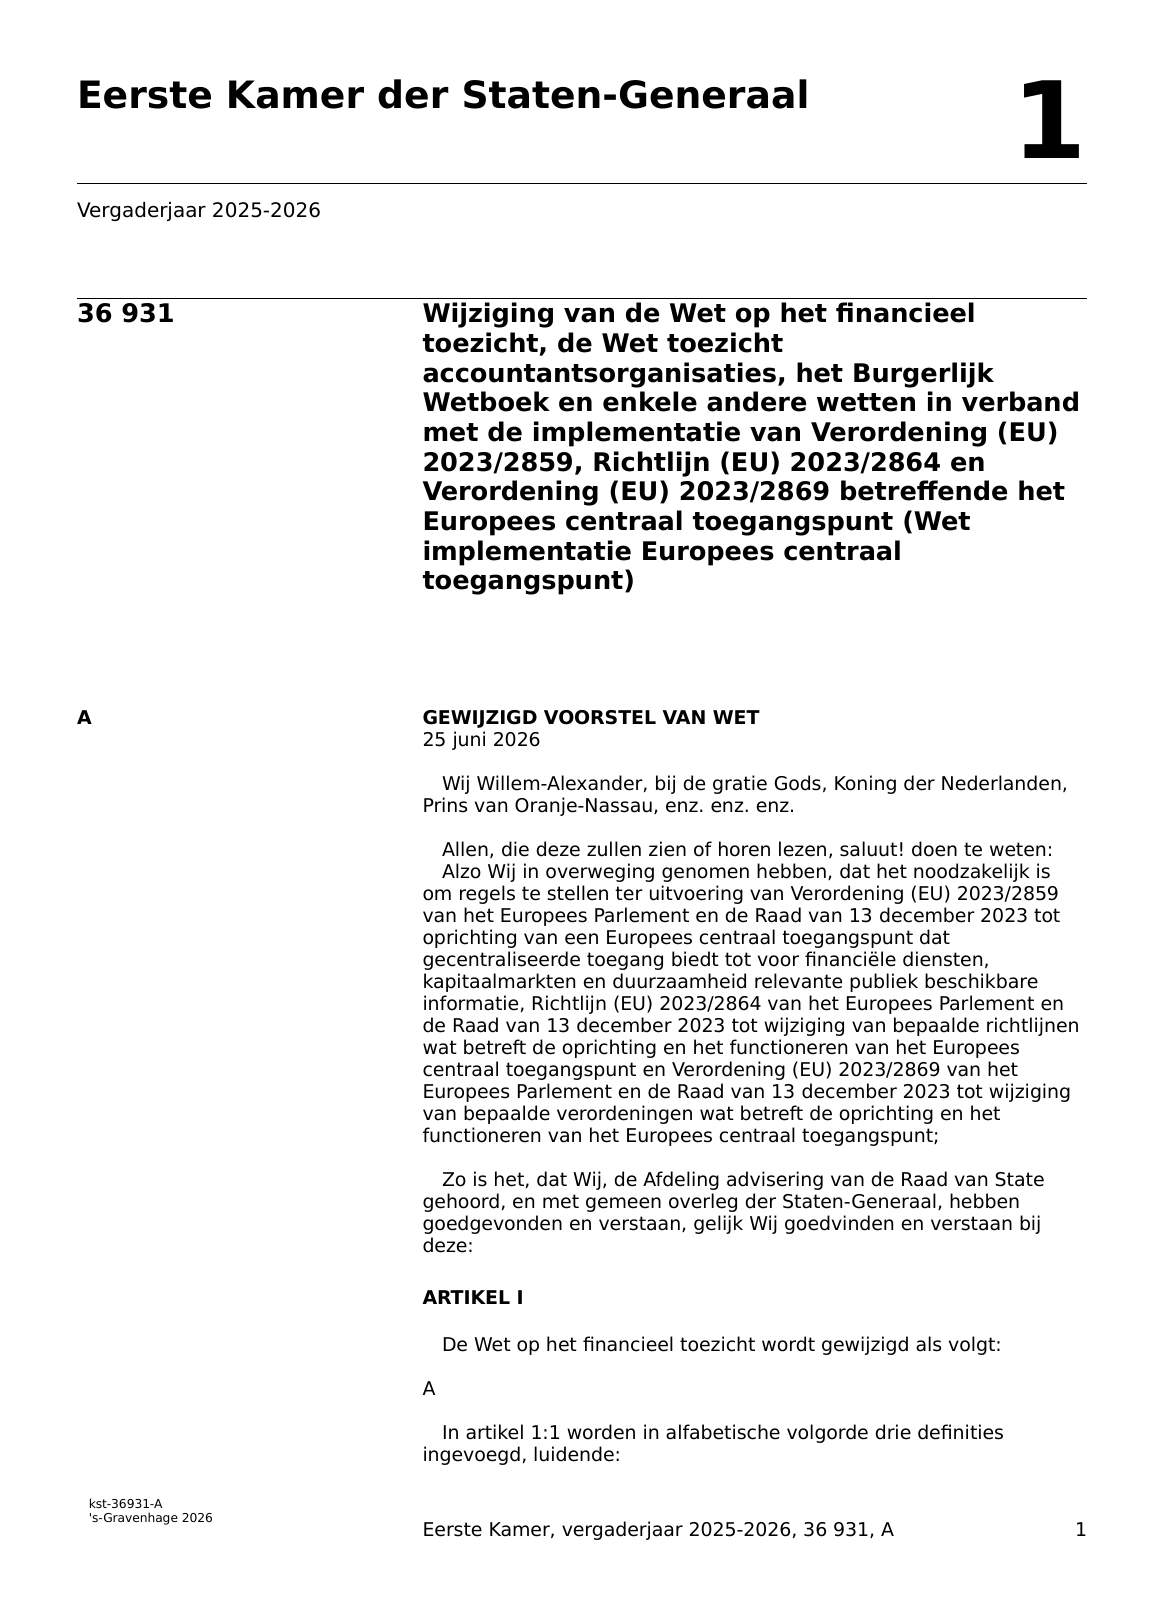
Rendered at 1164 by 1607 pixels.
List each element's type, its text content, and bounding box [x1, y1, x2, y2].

text De Wet op het financieel toezicht wordt gewijzigd als volgt: [422, 1334, 1087, 1356]
table_header Eerste Kamer der Staten-Generaal [77, 59, 886, 183]
text 25 juni 2026 [422, 729, 1087, 751]
text Zo is het, dat Wij, de Afdeling advisering van de Raad van State gehoord, en met gemeen overleg der Staten-Generaal, hebben goedgevonden en verstaan, gelijk Wij goedvinden en verstaan bij deze: [422, 1169, 1087, 1257]
subtitle ARTIKEL I [422, 1287, 1087, 1309]
table_header 1 [886, 59, 1087, 183]
text Allen, die deze zullen zien of horen lezen, saluut! doen te weten: [422, 839, 1087, 861]
table_cell Vergaderjaar 2025-2026 [77, 184, 1087, 298]
subtitle 36 931 Wijziging van de Wet op het financieel toezicht, de Wet toezicht accountantsorganisaties, het Burgerlijk Wetboek en enkele andere wetten in verband met de implementatie van Verordening (EU) 2023/2859, Richtlijn (EU) 2023/2864 en Verordening (EU) 2023/2869 betreffende het Europees centraal toegangspunt (Wet implementatie Europees centraal toegangspunt) [77, 299, 1087, 596]
text Wij Willem-Alexander, bij de gratie Gods, Koning der Nederlanden, Prins van Oranje-Nassau, enz. enz. enz. [422, 773, 1087, 817]
text kst-36931-A [88, 1497, 323, 1511]
text A [422, 1378, 1087, 1400]
text Alzo Wij in overweging genomen hebben, dat het noodzakelijk is om regels te stellen ter uitvoering van Verordening (EU) 2023/2859 van het Europees Parlement en de Raad van 13 december 2023 tot oprichting van een Europees centraal toegangspunt dat gecentraliseerde toegang biedt tot voor financiële diensten, kapitaalmarkten en duurzaamheid relevante publiek beschikbare informatie, Richtlijn (EU) 2023/2864 van het Europees Parlement en de Raad van 13 december 2023 tot wijziging van bepaalde richtlijnen wat betreft de oprichting en het functioneren van het Europees centraal toegangspunt en Verordening (EU) 2023/2869 van het Europees Parlement en de Raad van 13 december 2023 tot wijziging van bepaalde verordeningen wat betreft de oprichting en het functioneren van het Europees centraal toegangspunt; [422, 861, 1087, 1147]
subtitle A GEWIJZIGD VOORSTEL VAN WET [77, 707, 1087, 729]
text In artikel 1:1 worden in alfabetische volgorde drie definities ingevoegd, luidende: [422, 1422, 1087, 1466]
text 's-Gravenhage 2026 [88, 1511, 323, 1525]
